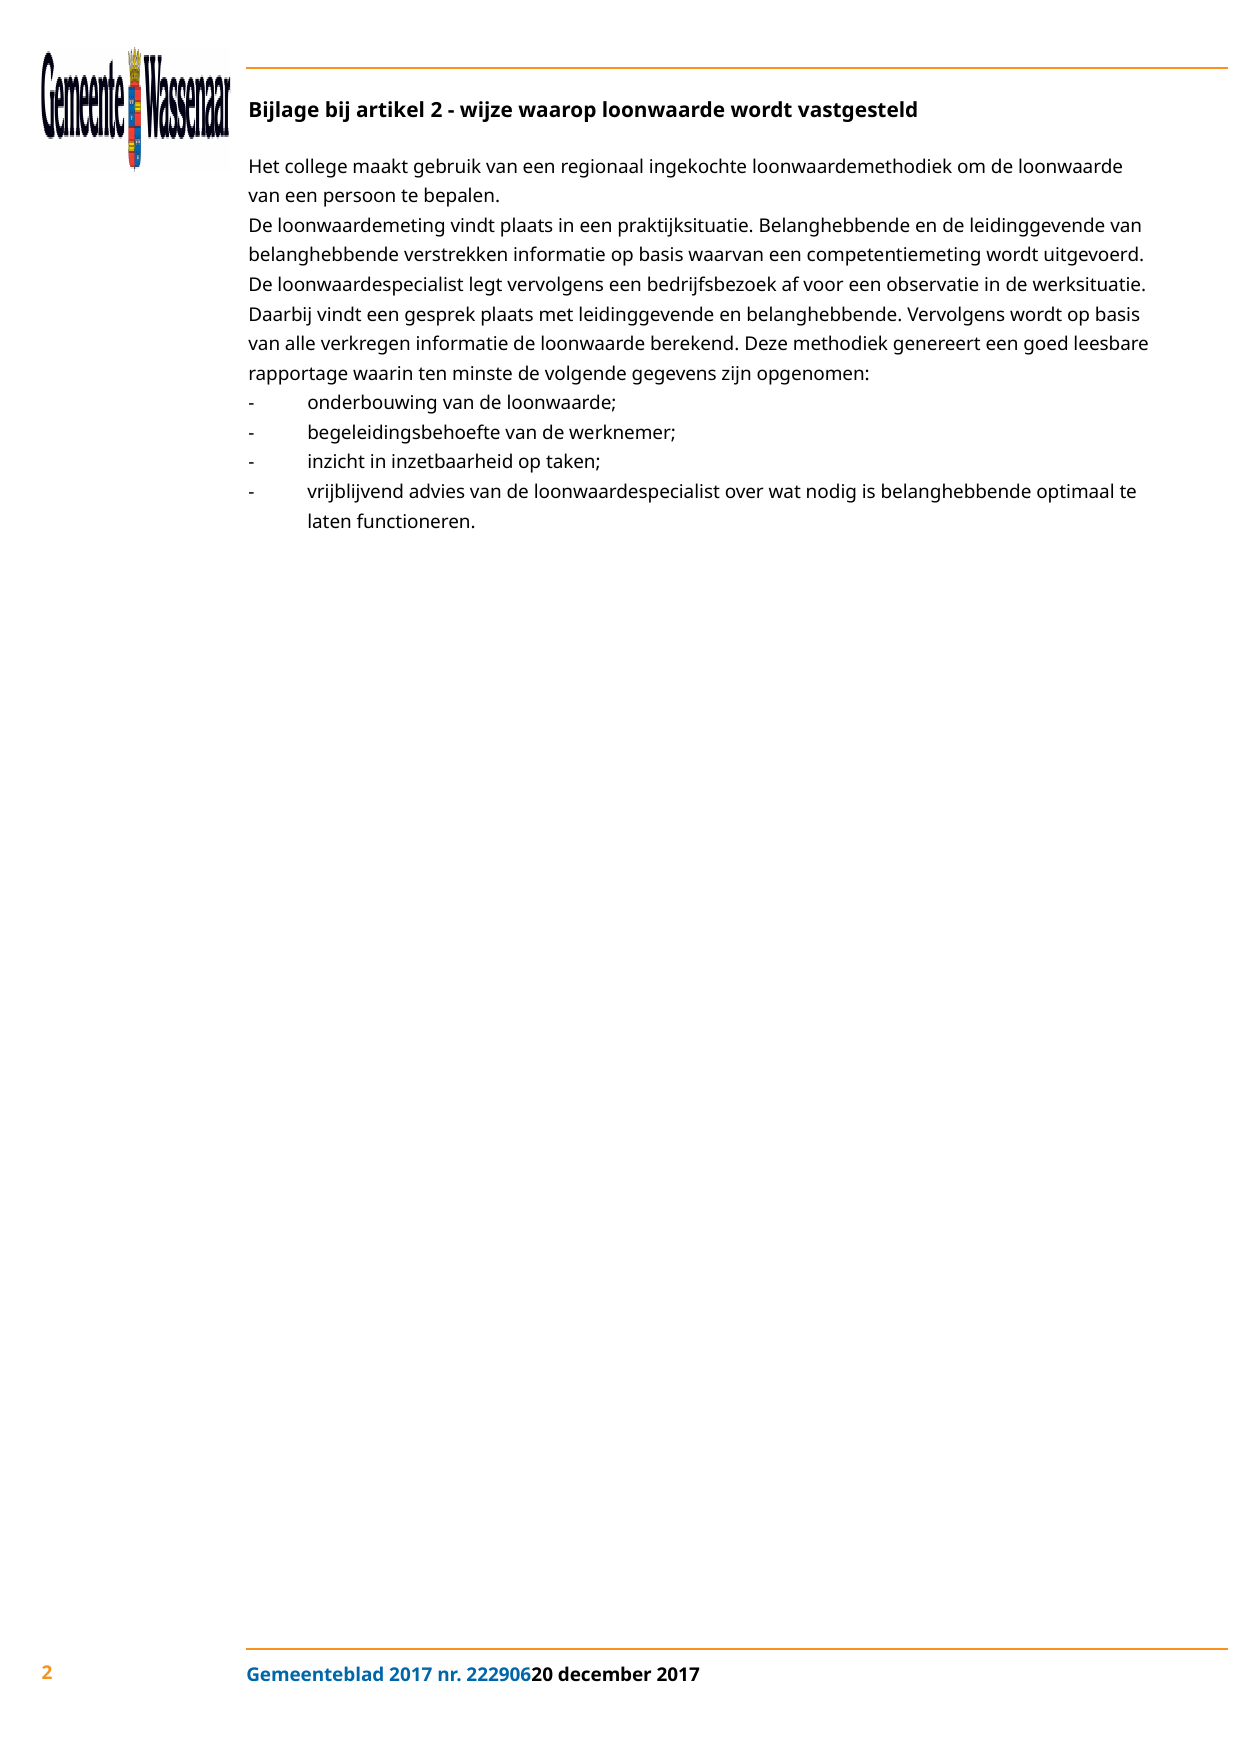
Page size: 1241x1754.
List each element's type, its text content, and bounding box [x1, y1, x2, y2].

list vrijblijvend advies van de loonwaardespecialist over wat nodig is belanghebbende optimaal te laten functioneren. [248, 478, 1152, 534]
picture [41, 47, 231, 172]
list onderbouwing van de loonwaarde; [248, 389, 1152, 415]
text De loonwaardemeting vindt plaats in een praktijksituatie. Belanghebbende en de leidinggevende van belanghebbende verstrekken informatie op basis waarvan een competentiemeting wordt uitgevoerd. De loonwaardespecialist legt vervolgens een bedrijfsbezoek af voor een observatie in de werksituatie. Daarbij vindt een gesprek plaats met leidinggevende en belanghebbende. Vervolgens wordt op basis van alle verkregen informatie de loonwaarde berekend. Deze methodiek genereert een goed leesbare rapportage waarin ten minste de volgende gegevens zijn opgenomen: [248, 212, 1152, 386]
text Bijlage bij artikel 2 - wijze waarop loonwaarde wordt vastgesteld [248, 95, 1152, 123]
text Het college maakt gebruik van een regionaal ingekochte loonwaardemethodiek om de loonwaarde van een persoon te bepalen. [248, 153, 1152, 208]
list inzicht in inzetbaarheid op taken; [248, 449, 1152, 474]
list begeleidingsbehoefte van de werknemer; [248, 419, 1152, 445]
